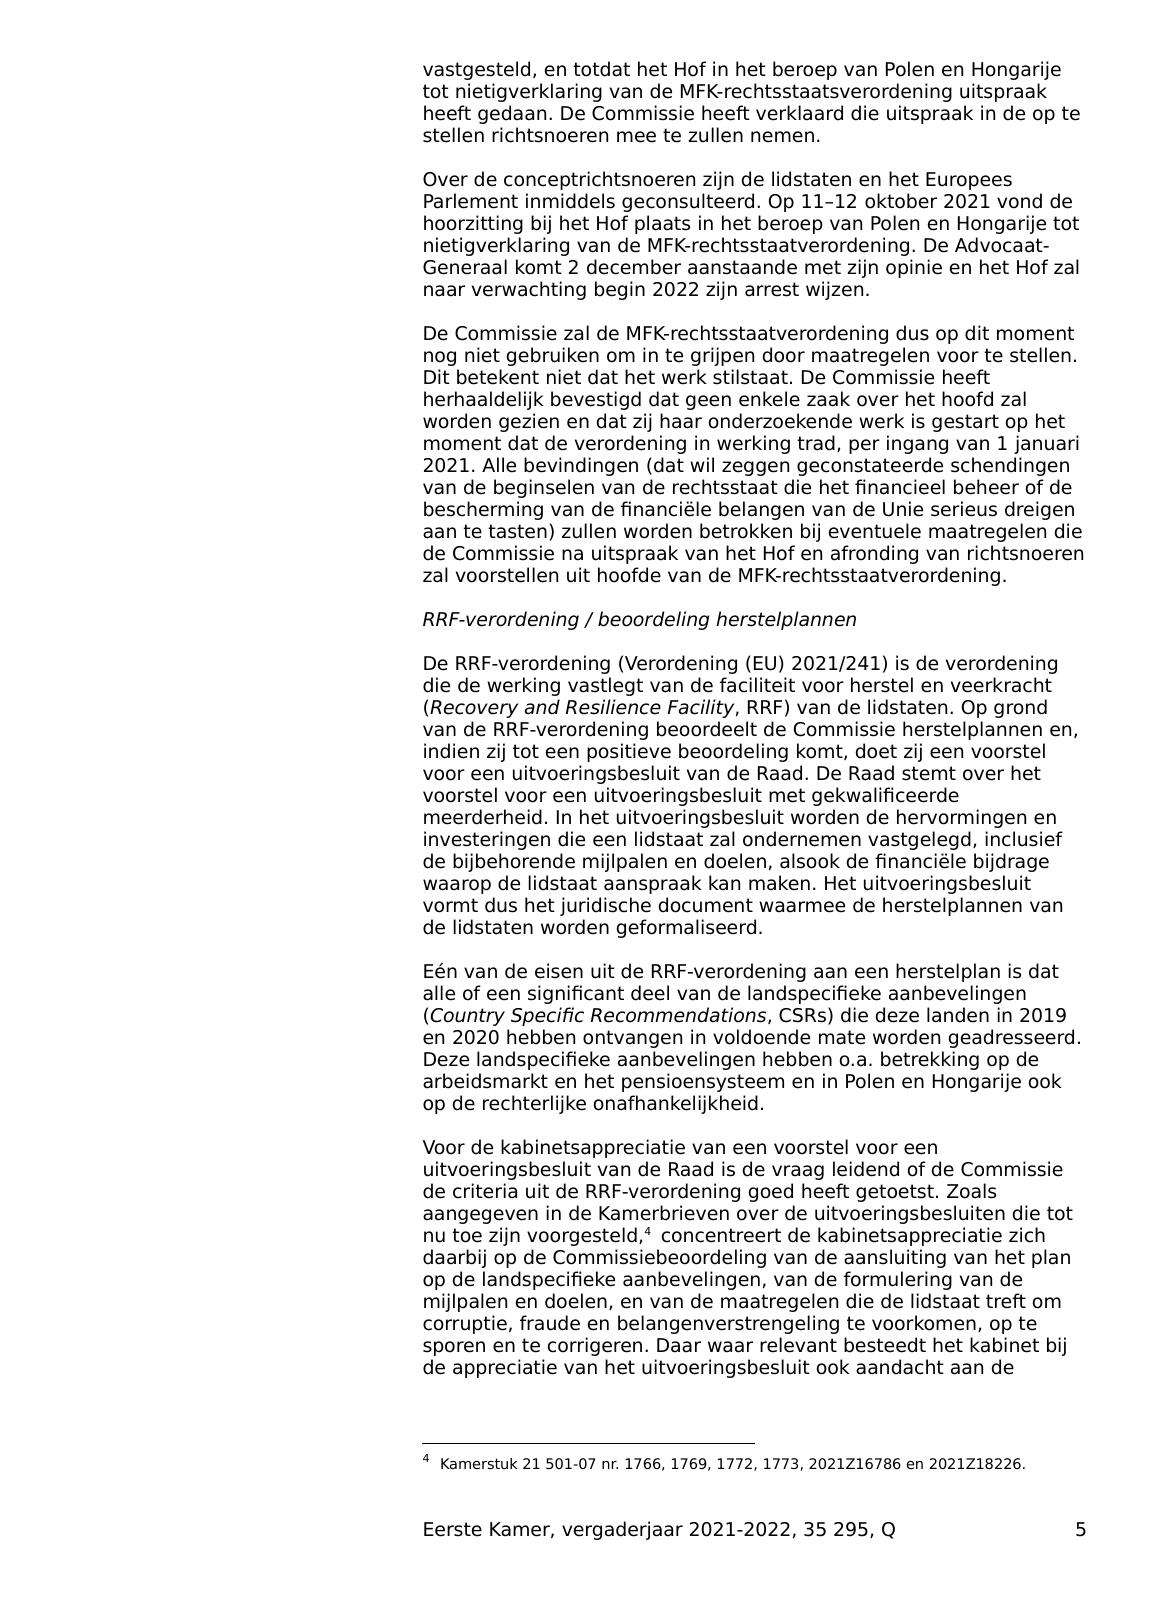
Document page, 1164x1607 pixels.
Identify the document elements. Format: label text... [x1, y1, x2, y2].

text De Commissie zal de MFK-rechtsstaatverordening dus op dit moment nog niet gebruiken om in te grijpen door maatregelen voor te stellen. Dit betekent niet dat het werk stilstaat. De Commissie heeft herhaaldelijk bevestigd dat geen enkele zaak over het hoofd zal worden gezien en dat zij haar onderzoekende werk is gestart op het moment dat de verordening in werking trad, per ingang van 1 januari 2021. Alle bevindingen (dat wil zeggen geconstateerde schendingen van de beginselen van de rechtsstaat die het financieel beheer of de bescherming van de financiële belangen van de Unie serieus dreigen aan te tasten) zullen worden betrokken bij eventuele maatregelen die de Commissie na uitspraak van het Hof en afronding van richtsnoeren zal voorstellen uit hoofde van de MFK-rechtsstaatverordening. [422, 323, 1087, 587]
text Kamerstuk 21 501-07 nr. 1766, 1769, 1772, 1773, 2021Z16786 en 2021Z18226. [422, 1452, 1087, 1474]
text Eén van de eisen uit de RRF-verordening aan een herstelplan is dat alle of een significant deel van de landspecifieke aanbevelingen (Country Specific Recommendations, CSRs) die deze landen in 2019 en 2020 hebben ontvangen in voldoende mate worden geadresseerd. Deze landspecifieke aanbevelingen hebben o.a. betrekking op de arbeidsmarkt en het pensioensysteem en in Polen en Hongarije ook op de rechterlijke onafhankelijkheid. [422, 961, 1087, 1115]
text vastgesteld, en totdat het Hof in het beroep van Polen en Hongarije tot nietigverklaring van de MFK-rechtsstaatsverordening uitspraak heeft gedaan. De Commissie heeft verklaard die uitspraak in de op te stellen richtsnoeren mee te zullen nemen. [422, 59, 1087, 147]
subtitle RRF-verordening / beoordeling herstelplannen [422, 609, 1087, 631]
text Over de conceptrichtsnoeren zijn de lidstaten en het Europees Parlement inmiddels geconsulteerd. Op 11–12 oktober 2021 vond de hoorzitting bij het Hof plaats in het beroep van Polen en Hongarije tot nietigverklaring van de MFK-rechtsstaatverordening. De Advocaat-Generaal komt 2 december aanstaande met zijn opinie en het Hof zal naar verwachting begin 2022 zijn arrest wijzen. [422, 169, 1087, 301]
text Voor de kabinetsappreciatie van een voorstel voor een uitvoeringsbesluit van de Raad is de vraag leidend of de Commissie de criteria uit de RRF-verordening goed heeft getoetst. Zoals aangegeven in de Kamerbrieven over de uitvoeringsbesluiten die tot nu toe zijn voorgesteld, concentreert de kabinetsappreciatie zich daarbij op de Commissiebeoordeling van de aansluiting van het plan op de landspecifieke aanbevelingen, van de formulering van de mijlpalen en doelen, en van de maatregelen die de lidstaat treft om corruptie, fraude en belangenverstrengeling te voorkomen, op te sporen en te corrigeren. Daar waar relevant besteedt het kabinet bij de appreciatie van het uitvoeringsbesluit ook aandacht aan de [422, 1137, 1087, 1379]
text De RRF-verordening (Verordening (EU) 2021/241) is de verordening die de werking vastlegt van de faciliteit voor herstel en veerkracht (Recovery and Resilience Facility, RRF) van de lidstaten. Op grond van de RRF-verordening beoordeelt de Commissie herstelplannen en, indien zij tot een positieve beoordeling komt, doet zij een voorstel voor een uitvoeringsbesluit van de Raad. De Raad stemt over het voorstel voor een uitvoeringsbesluit met gekwalificeerde meerderheid. In het uitvoeringsbesluit worden de hervormingen en investeringen die een lidstaat zal ondernemen vastgelegd, inclusief de bijbehorende mijlpalen en doelen, alsook de financiële bijdrage waarop de lidstaat aanspraak kan maken. Het uitvoeringsbesluit vormt dus het juridische document waarmee de herstelplannen van de lidstaten worden geformaliseerd. [422, 653, 1087, 939]
